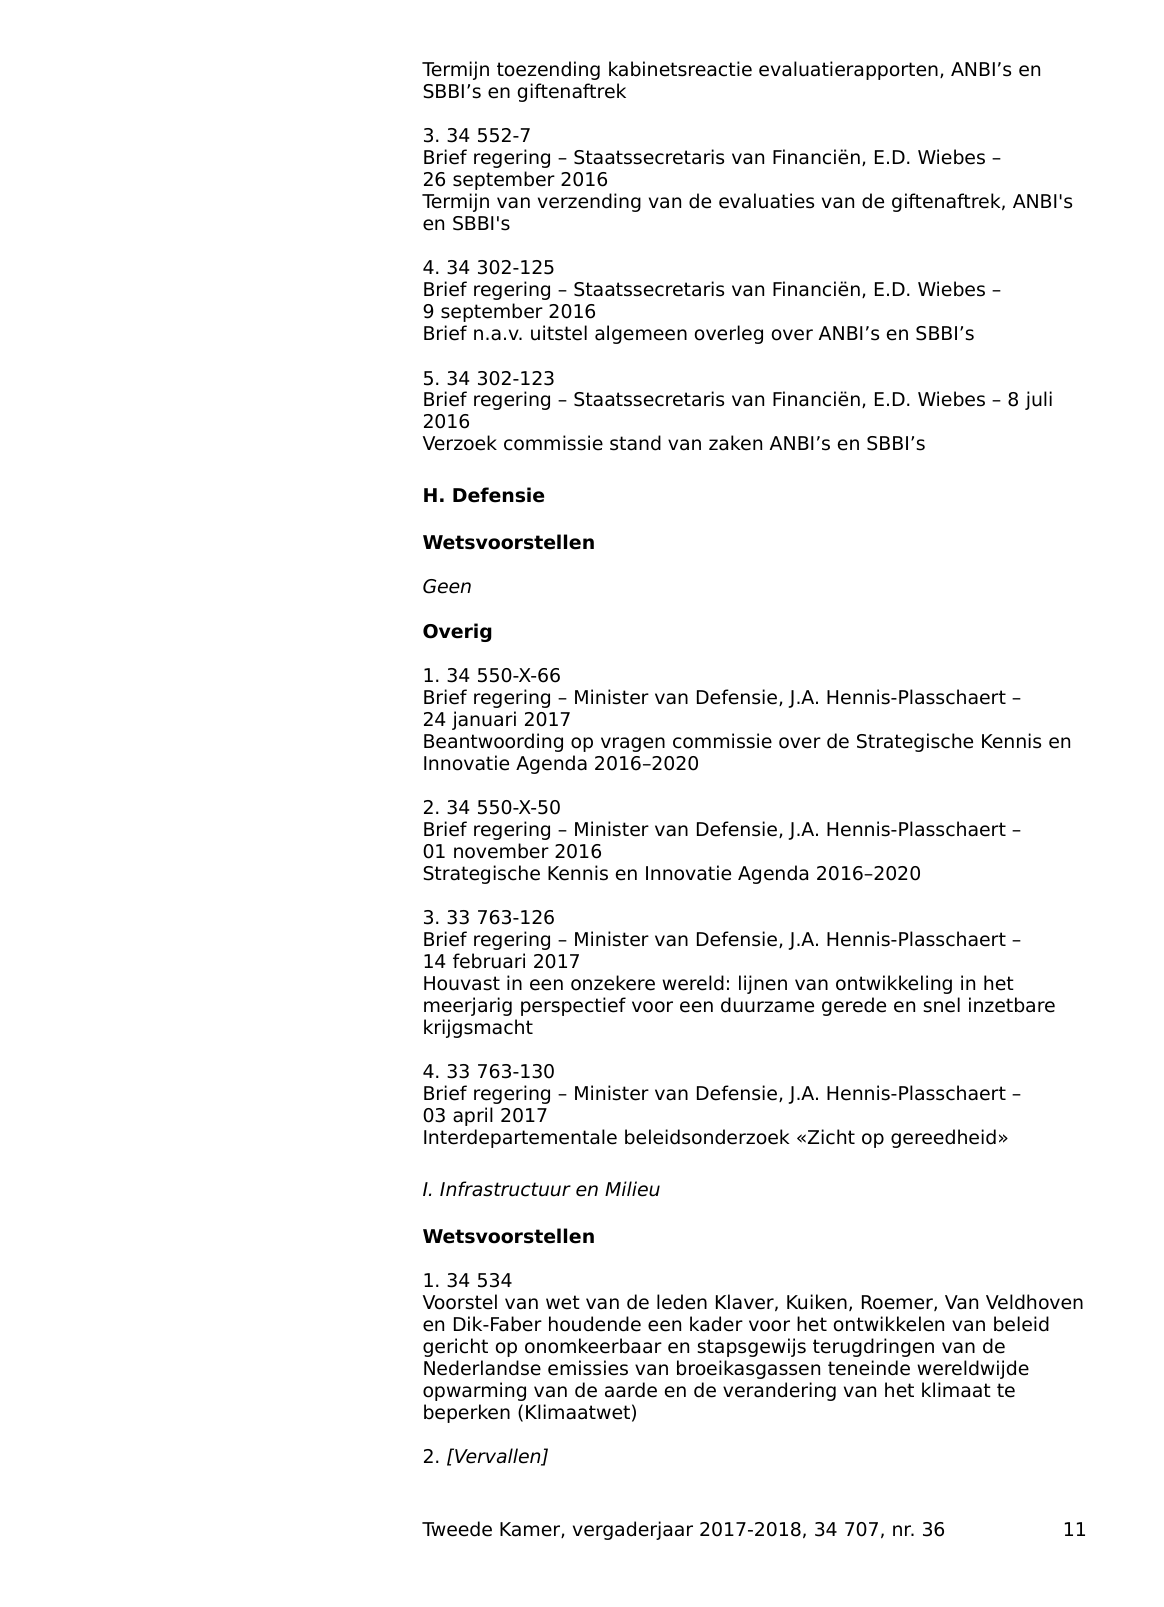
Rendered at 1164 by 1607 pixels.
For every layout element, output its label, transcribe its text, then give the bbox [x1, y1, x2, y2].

text Termijn van verzending van de evaluaties van de giftenaftrek, ANBI's en SBBI's [422, 191, 1087, 235]
subtitle I. Infrastructuur en Milieu [422, 1179, 1087, 1201]
subtitle H. Defensie [422, 485, 1087, 507]
subtitle Wetsvoorstellen [422, 1226, 1087, 1248]
text Beantwoording op vragen commissie over de Strategische Kennis en Innovatie Agenda 2016–2020 [422, 731, 1087, 775]
text Brief regering – Minister van Defensie, J.A. Hennis-Plasschaert – 14 februari 2017 [422, 929, 1087, 973]
subtitle Geen [422, 576, 1087, 598]
text Voorstel van wet van de leden Klaver, Kuiken, Roemer, Van Veldhoven en Dik-Faber houdende een kader voor het ontwikkelen van beleid gericht op onomkeerbaar en stapsgewijs terugdringen van de Nederlandse emissies van broeikasgassen teneinde wereldwijde opwarming van de aarde en de verandering van het klimaat te beperken (Klimaatwet) [422, 1292, 1087, 1424]
text 4. 33 763-130 [422, 1061, 1087, 1083]
text 4. 34 302-125 [422, 257, 1087, 279]
text Interdepartementale beleidsonderzoek «Zicht op gereedheid» [422, 1127, 1087, 1149]
text Brief regering – Minister van Defensie, J.A. Hennis-Plasschaert – 03 april 2017 [422, 1083, 1087, 1127]
subtitle Wetsvoorstellen [422, 532, 1087, 554]
text Brief regering – Staatssecretaris van Financiën, E.D. Wiebes – 8 juli 2016 [422, 389, 1087, 433]
text 1. 34 534 [422, 1270, 1087, 1292]
subtitle Overig [422, 621, 1087, 643]
text 3. 33 763-126 [422, 907, 1087, 929]
text Brief regering – Minister van Defensie, J.A. Hennis-Plasschaert – 01 november 2016 [422, 819, 1087, 863]
text Houvast in een onzekere wereld: lijnen van ontwikkeling in het meerjarig perspectief voor een duurzame gerede en snel inzetbare krijgsmacht [422, 973, 1087, 1039]
text 2. [Vervallen] [422, 1446, 1087, 1468]
text Brief regering – Minister van Defensie, J.A. Hennis-Plasschaert – 24 januari 2017 [422, 687, 1087, 731]
text Brief regering – Staatssecretaris van Financiën, E.D. Wiebes – 9 september 2016 [422, 279, 1087, 323]
text Termijn toezending kabinetsreactie evaluatierapporten, ANBI’s en SBBI’s en giftenaftrek [422, 59, 1087, 103]
text 1. 34 550-X-66 [422, 665, 1087, 687]
text Strategische Kennis en Innovatie Agenda 2016–2020 [422, 863, 1087, 885]
text Brief regering – Staatssecretaris van Financiën, E.D. Wiebes – 26 september 2016 [422, 147, 1087, 191]
text Verzoek commissie stand van zaken ANBI’s en SBBI’s [422, 433, 1087, 455]
text 3. 34 552-7 [422, 125, 1087, 147]
text 2. 34 550-X-50 [422, 797, 1087, 819]
text 5. 34 302-123 [422, 367, 1087, 389]
text Brief n.a.v. uitstel algemeen overleg over ANBI’s en SBBI’s [422, 323, 1087, 345]
